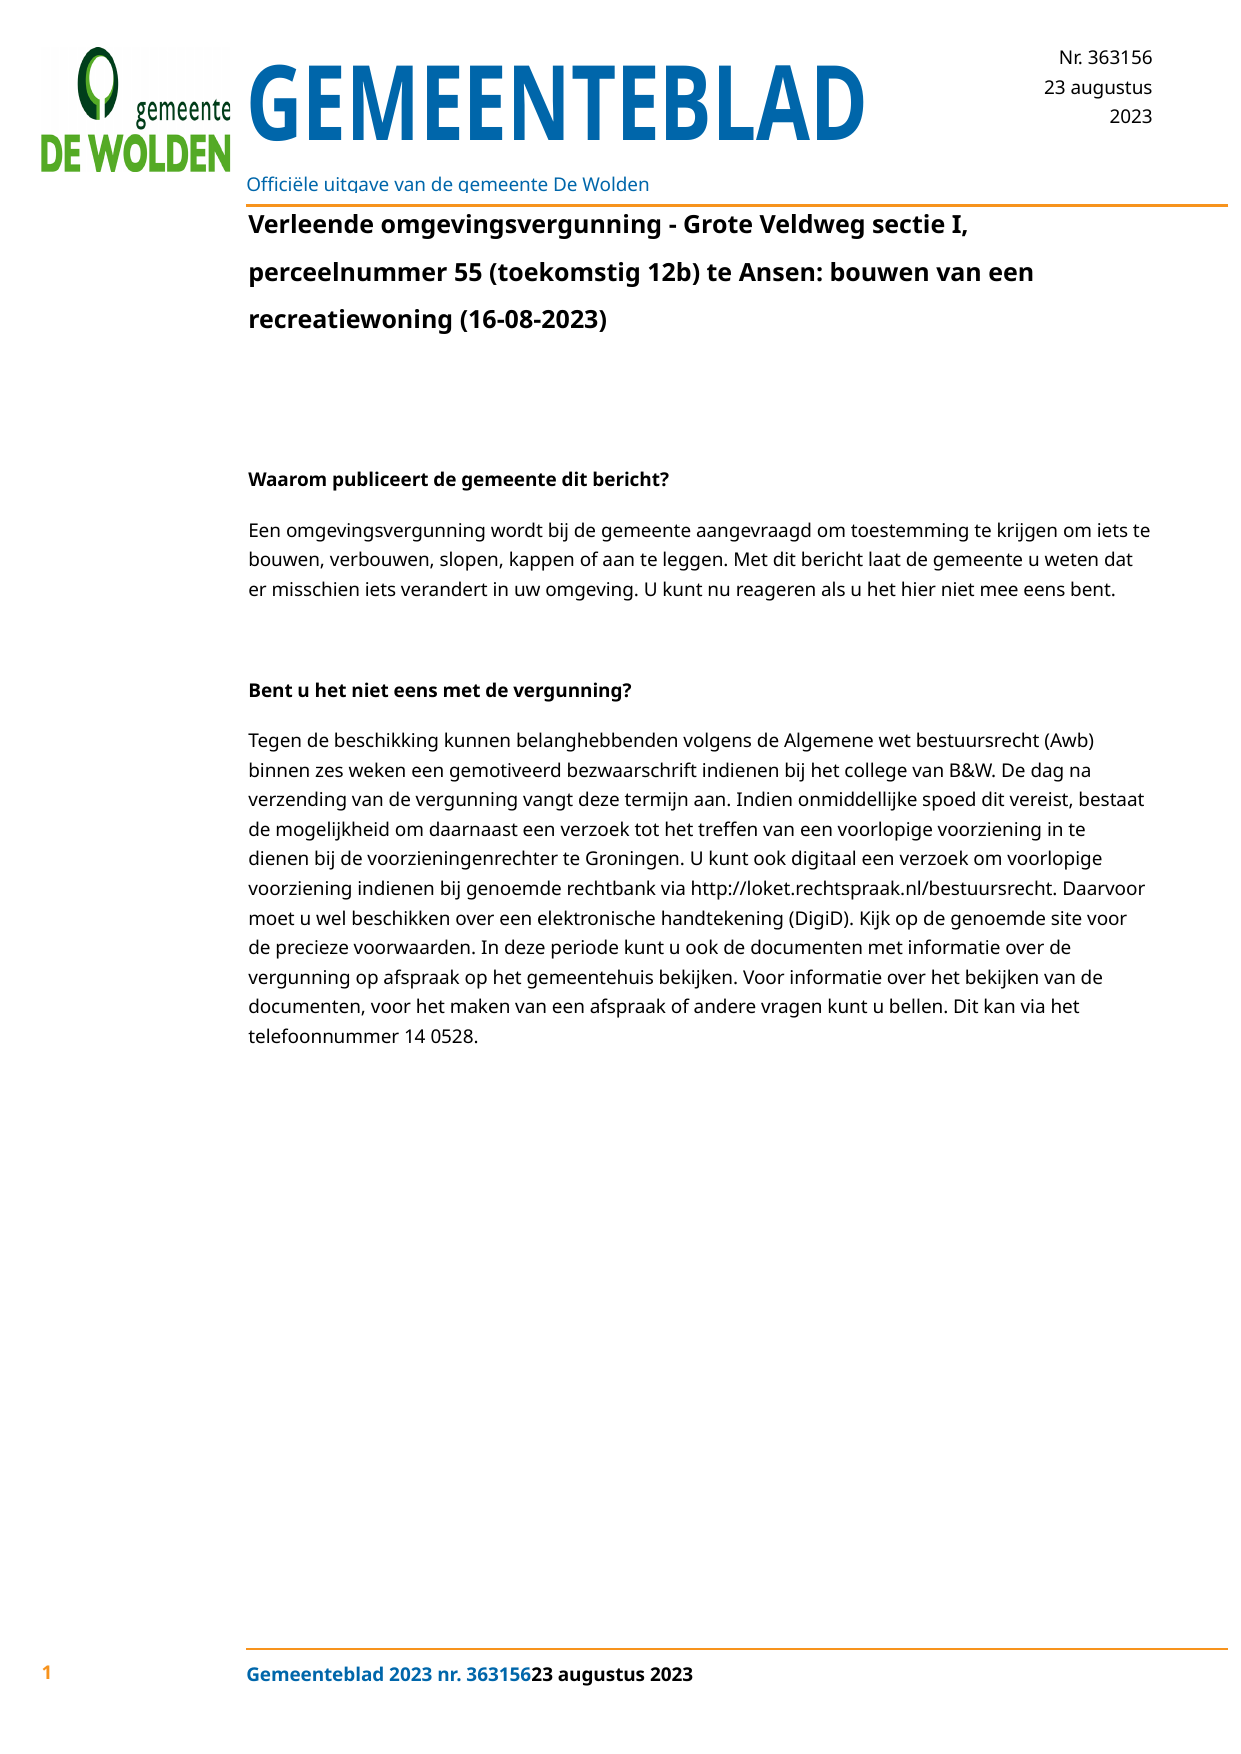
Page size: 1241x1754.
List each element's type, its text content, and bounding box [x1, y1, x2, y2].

text Waarom publiceert de gemeente dit bericht? [248, 466, 1152, 492]
text Een omgevingsvergunning wordt bij de gemeente aangevraagd om toestemming te krijgen om iets te bouwen, verbouwen, slopen, kappen of aan te leggen. Met dit bericht laat de gemeente u weten dat er misschien iets verandert in uw omgeving. U kunt nu reageren als u het hier niet mee eens bent. [248, 517, 1152, 602]
picture [41, 47, 231, 172]
text Tegen de beschikking kunnen belanghebbenden volgens de Algemene wet bestuursrecht (Awb) binnen zes weken een gemotiveerd bezwaarschrift indienen bij het college van B&W. De dag na verzending van de vergunning vangt deze termijn aan. Indien onmiddellijke spoed dit vereist, bestaat de mogelijkheid om daarnaast een verzoek tot het treffen van een voorlopige voorziening in te dienen bij de voorzieningenrechter te Groningen. U kunt ook digitaal een verzoek om voorlopige voorziening indienen bij genoemde rechtbank via http://loket.rechtspraak.nl/bestuursrecht. Daarvoor moet u wel beschikken over een elektronische handtekening (DigiD). Kijk op de genoemde site voor de precieze voorwaarden. In deze periode kunt u ook de documenten met informatie over de vergunning op afspraak op het gemeentehuis bekijken. Voor informatie over het bekijken van de documenten, voor het maken van een afspraak of andere vragen kunt u bellen. Dit kan via het telefoonnummer 14 0528. [248, 727, 1152, 1049]
text Bent u het niet eens met de vergunning? [248, 677, 1152, 702]
text Verleende omgevingsvergunning - Grote Veldweg sectie I, perceelnummer 55 (toekomstig 12b) te Ansen: bouwen van een recreatiewoning (16-08-2023) [248, 207, 1152, 336]
